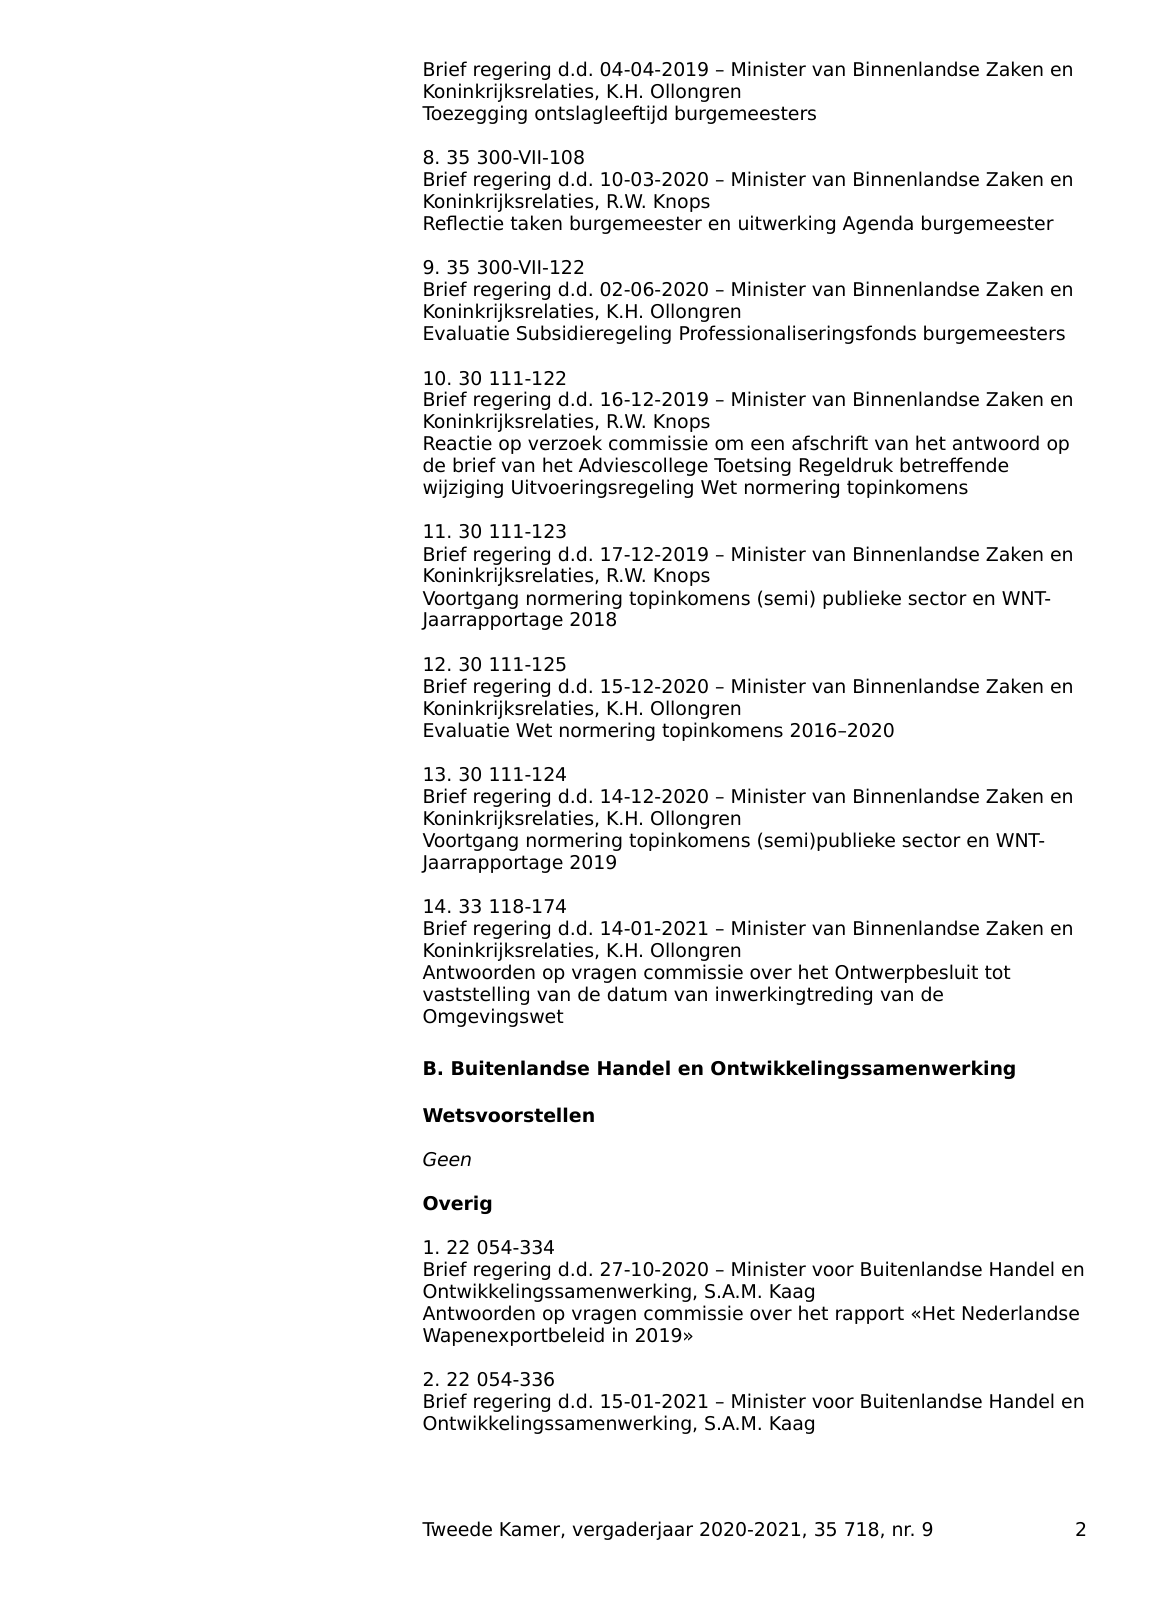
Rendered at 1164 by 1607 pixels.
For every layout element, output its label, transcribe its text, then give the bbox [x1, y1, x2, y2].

subtitle Geen [422, 1149, 1087, 1171]
text Brief regering d.d. 15-01-2021 – Minister voor Buitenlandse Handel en Ontwikkelingssamenwerking, S.A.M. Kaag [422, 1391, 1087, 1435]
text Brief regering d.d. 27-10-2020 – Minister voor Buitenlandse Handel en Ontwikkelingssamenwerking, S.A.M. Kaag [422, 1259, 1087, 1303]
text 11. 30 111-123 [422, 521, 1087, 543]
text Toezegging ontslagleeftijd burgemeesters [422, 103, 1087, 125]
subtitle Overig [422, 1193, 1087, 1215]
text Antwoorden op vragen commissie over het rapport «Het Nederlandse [422, 1303, 1087, 1325]
text 1. 22 054-334 [422, 1237, 1087, 1259]
text Brief regering d.d. 16-12-2019 – Minister van Binnenlandse Zaken en Koninkrijksrelaties, R.W. Knops [422, 389, 1087, 433]
text 9. 35 300-VII-122 [422, 257, 1087, 279]
text 14. 33 118-174 [422, 896, 1087, 918]
text Voortgang normering topinkomens (semi) publieke sector en WNT-Jaarrapportage 2018 [422, 587, 1087, 631]
text 12. 30 111-125 [422, 653, 1087, 676]
text Wapenexportbeleid in 2019» [422, 1325, 1087, 1347]
text 13. 30 111-124 [422, 764, 1087, 786]
text Evaluatie Subsidieregeling Professionaliseringsfonds burgemeesters [422, 323, 1087, 345]
text Brief regering d.d. 15-12-2020 – Minister van Binnenlandse Zaken en Koninkrijksrelaties, K.H. Ollongren [422, 676, 1087, 719]
text Reactie op verzoek commissie om een afschrift van het antwoord op de brief van het Adviescollege Toetsing Regeldruk betreffende wijziging Uitvoeringsregeling Wet normering topinkomens [422, 433, 1087, 499]
text Reflectie taken burgemeester en uitwerking Agenda burgemeester [422, 213, 1087, 235]
text Brief regering d.d. 10-03-2020 – Minister van Binnenlandse Zaken en Koninkrijksrelaties, R.W. Knops [422, 169, 1087, 213]
text Brief regering d.d. 17-12-2019 – Minister van Binnenlandse Zaken en Koninkrijksrelaties, R.W. Knops [422, 543, 1087, 587]
subtitle Wetsvoorstellen [422, 1104, 1087, 1127]
text Voortgang normering topinkomens (semi)publieke sector en WNT-Jaarrapportage 2019 [422, 829, 1087, 873]
text 10. 30 111-122 [422, 367, 1087, 389]
text Brief regering d.d. 14-12-2020 – Minister van Binnenlandse Zaken en Koninkrijksrelaties, K.H. Ollongren [422, 786, 1087, 829]
text Brief regering d.d. 02-06-2020 – Minister van Binnenlandse Zaken en Koninkrijksrelaties, K.H. Ollongren [422, 279, 1087, 323]
text Brief regering d.d. 14-01-2021 – Minister van Binnenlandse Zaken en Koninkrijksrelaties, K.H. Ollongren [422, 918, 1087, 962]
text 8. 35 300-VII-108 [422, 147, 1087, 169]
text Antwoorden op vragen commissie over het Ontwerpbesluit tot vaststelling van de datum van inwerkingtreding van de Omgevingswet [422, 962, 1087, 1028]
text 2. 22 054-336 [422, 1369, 1087, 1391]
text Brief regering d.d. 04-04-2019 – Minister van Binnenlandse Zaken en Koninkrijksrelaties, K.H. Ollongren [422, 59, 1087, 103]
subtitle B. Buitenlandse Handel en Ontwikkelingssamenwerking [422, 1058, 1087, 1079]
text Evaluatie Wet normering topinkomens 2016–2020 [422, 719, 1087, 741]
